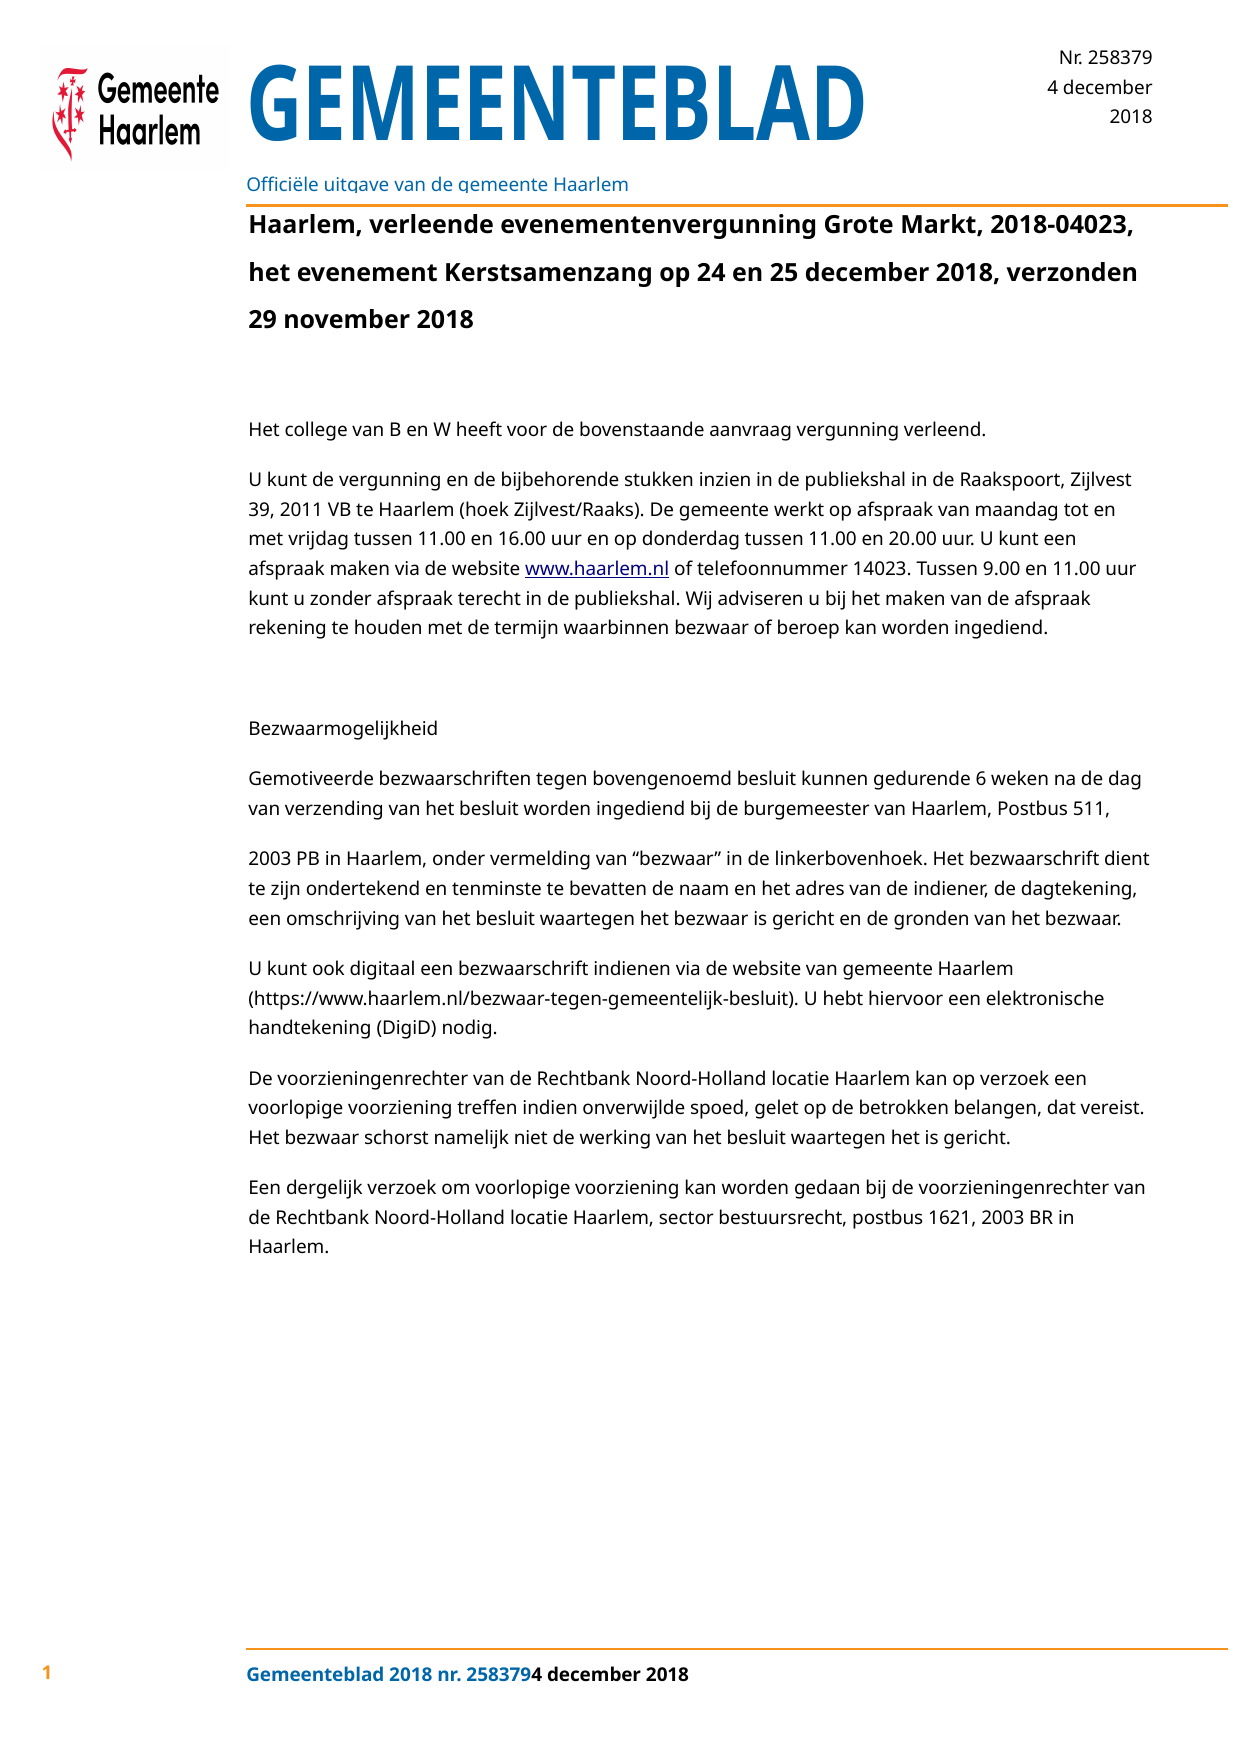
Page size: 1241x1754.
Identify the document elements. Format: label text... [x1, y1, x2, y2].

text Haarlem, verleende evenementenvergunning Grote Markt, 2018-04023, het evenement Kerstsamenzang op 24 en 25 december 2018, verzonden 29 november 2018 [248, 207, 1152, 336]
text Een dergelijk verzoek om voorlopige voorziening kan worden gedaan bij de voorzieningenrechter van de Rechtbank Noord-Holland locatie Haarlem, sector bestuursrecht, postbus 1621, 2003 BR in Haarlem. [248, 1174, 1152, 1259]
text Gemotiveerde bezwaarschriften tegen bovengenoemd besluit kunnen gedurende 6 weken na de dag van verzending van het besluit worden ingediend bij de burgemeester van Haarlem, Postbus 511, [248, 766, 1152, 821]
text U kunt de vergunning en de bijbehorende stukken inzien in de publiekshal in de Raakspoort, Zijlvest 39, 2011 VB te Haarlem (hoek Zijlvest/Raaks). De gemeente werkt op afspraak van maandag tot en met vrijdag tussen 11.00 en 16.00 uur en op donderdag tussen 11.00 en 20.00 uur. U kunt een afspraak maken via de website www.haarlem.nl of telefoonnummer 14023. Tussen 9.00 en 11.00 uur kunt u zonder afspraak terecht in de publiekshal. Wij adviseren u bij het maken van de afspraak rekening te houden met de termijn waarbinnen bezwaar of beroep kan worden ingediend. [248, 466, 1152, 640]
text U kunt ook digitaal een bezwaarschrift indienen via de website van gemeente Haarlem (https://www.haarlem.nl/bezwaar-tegen-gemeentelijk-besluit). U hebt hiervoor een elektronische handtekening (DigiD) nodig. [248, 955, 1152, 1040]
text Bezwaarmogelijkheid [248, 715, 1152, 741]
text 2003 PB in Haarlem, onder vermelding van “bezwaar” in de linkerbovenhoek. Het bezwaarschrift dient te zijn ondertekend en tenminste te bevatten de naam en het adres van de indiener, de dagtekening, een omschrijving van het besluit waartegen het bezwaar is gericht en de gronden van het bezwaar. [248, 846, 1152, 930]
text De voorzieningenrechter van de Rechtbank Noord-Holland locatie Haarlem kan op verzoek een voorlopige voorziening treffen indien onverwijlde spoed, gelet op de betrokken belangen, dat vereist. Het bezwaar schorst namelijk niet de werking van het besluit waartegen het is gericht. [248, 1065, 1152, 1149]
text Het college van B en W heeft voor de bovenstaande aanvraag vergunning verleend. [248, 416, 1152, 442]
picture [41, 47, 231, 172]
